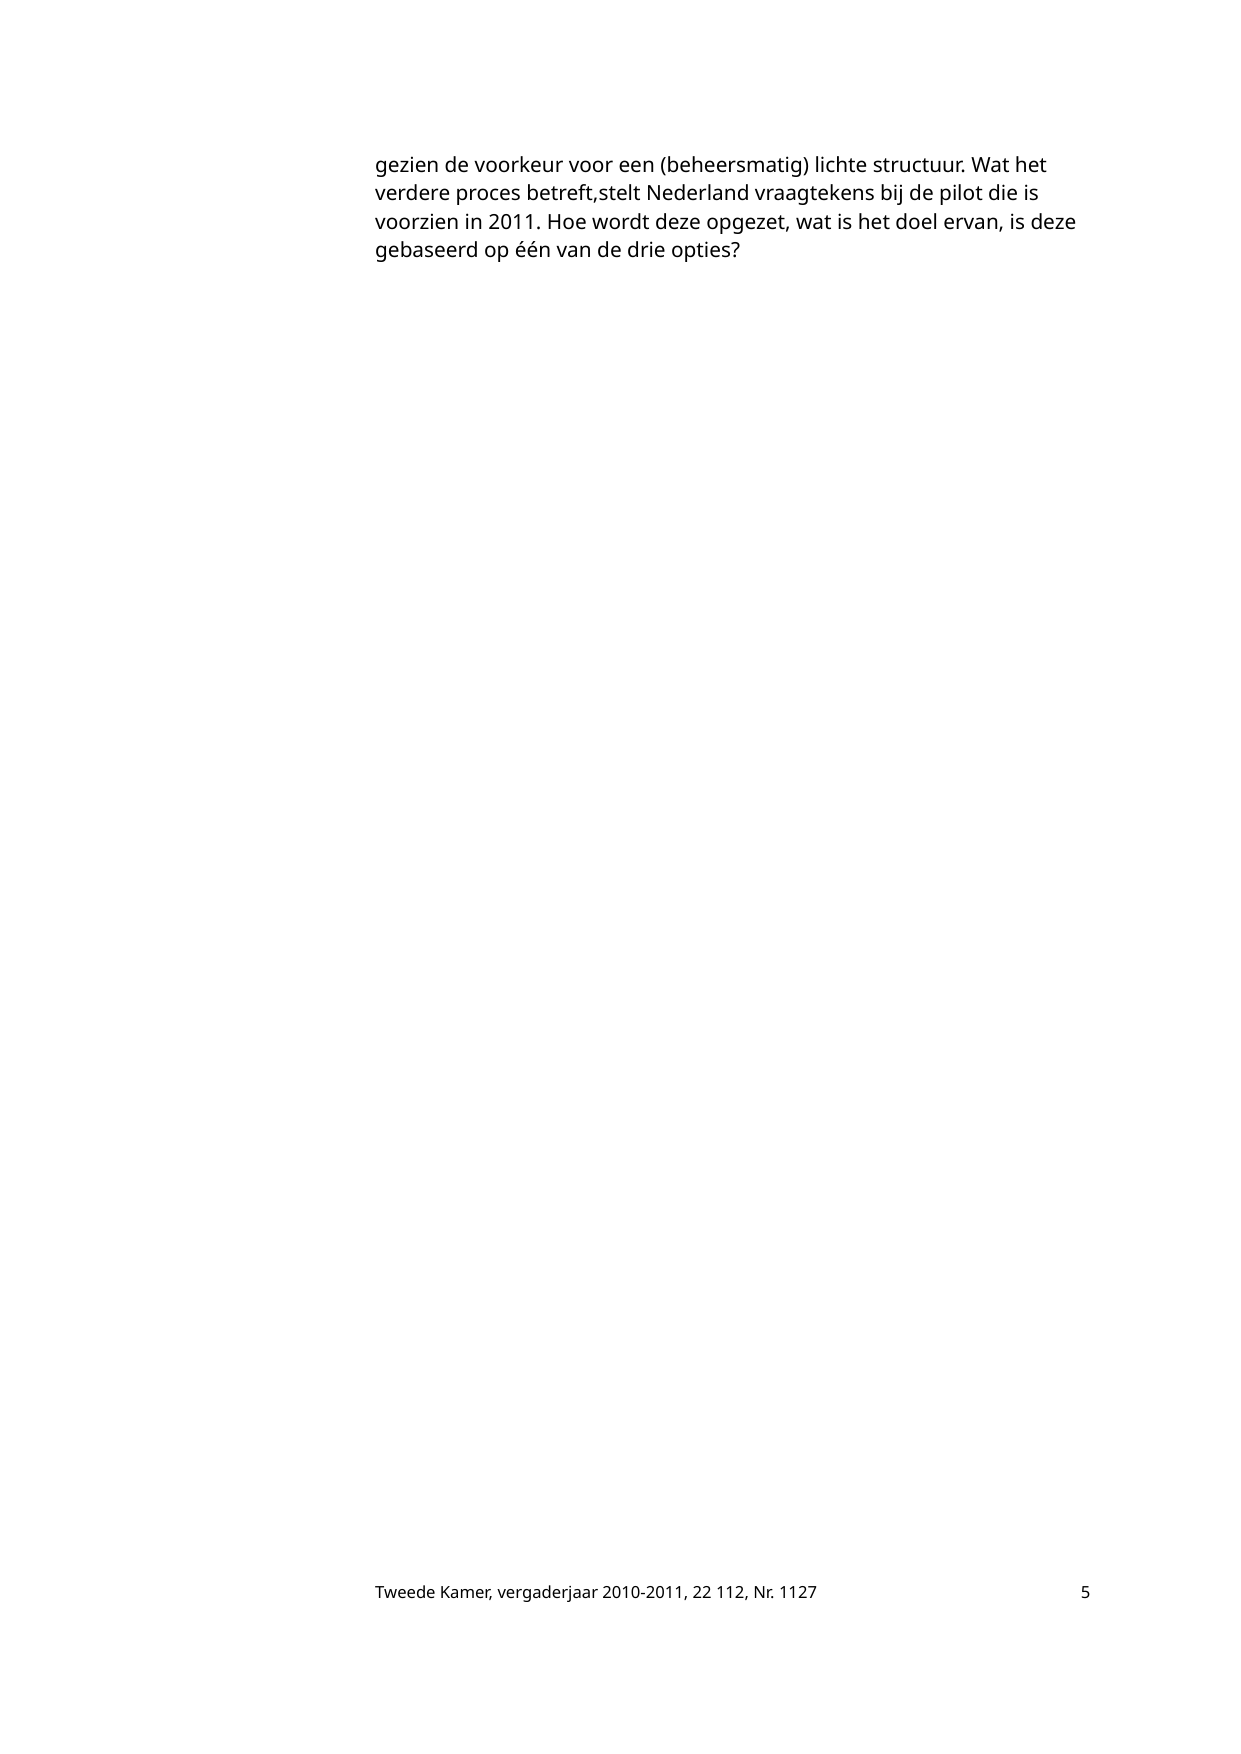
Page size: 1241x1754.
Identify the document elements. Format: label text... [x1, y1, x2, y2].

text gezien de voorkeur voor een (beheersmatig) lichte structuur. Wat het verdere proces betreft,stelt Nederland vraagtekens bij de pilot die is voorzien in 2011. Hoe wordt deze opgezet, wat is het doel ervan, is deze gebaseerd op één van de drie opties? [375, 150, 1090, 264]
